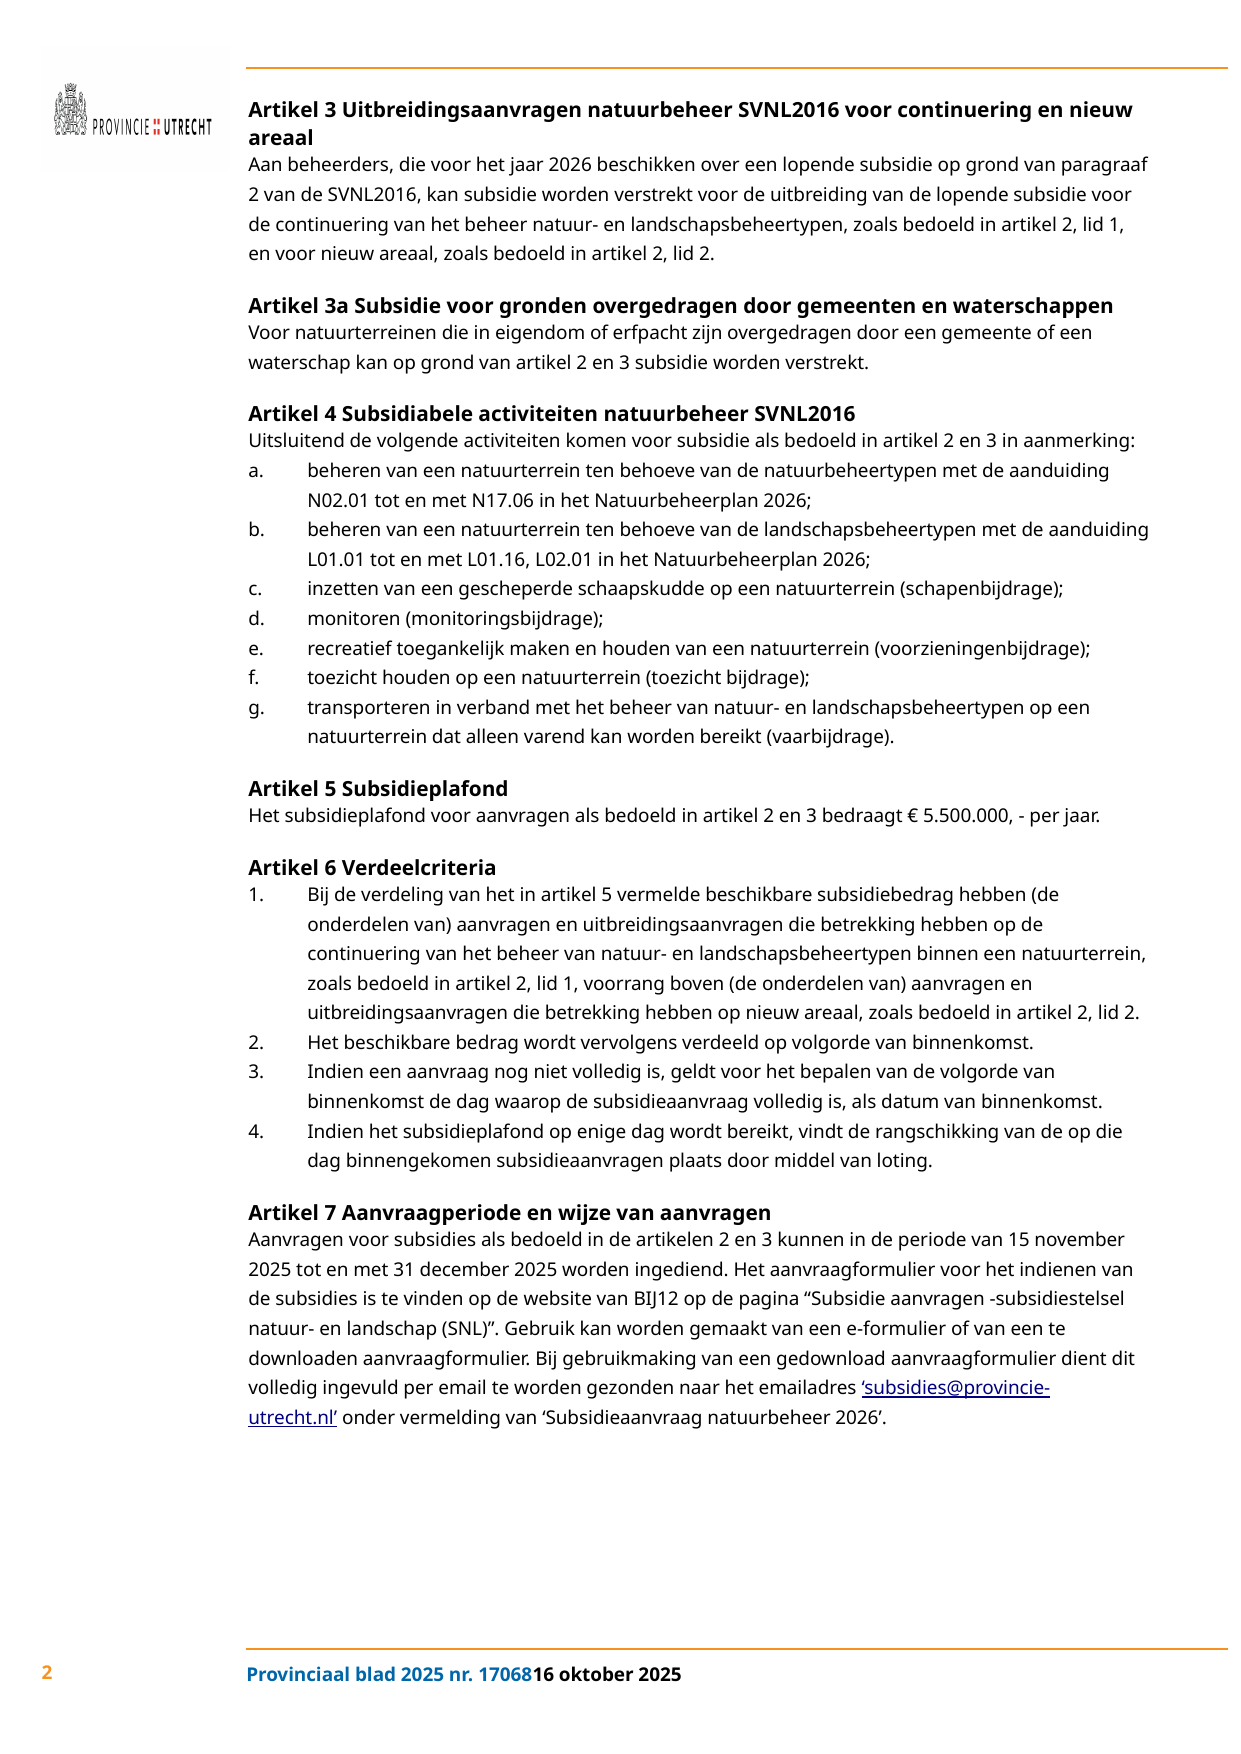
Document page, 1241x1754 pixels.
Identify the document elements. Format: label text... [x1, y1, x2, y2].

text Artikel 3 Uitbreidingsaanvragen natuurbeheer SVNL2016 voor continuering en nieuw areaal [248, 95, 1152, 152]
list Indien een aanvraag nog niet volledig is, geldt voor het bepalen van de volgorde van binnenkomst de dag waarop de subsidieaanvraag volledig is, als datum van binnenkomst. [248, 1059, 1152, 1114]
list toezicht houden op een natuurterrein (toezicht bijdrage); [248, 664, 1152, 690]
list inzetten van een gescheperde schaapskudde op een natuurterrein (schapenbijdrage); [248, 576, 1152, 601]
text Artikel 7 Aanvraagperiode en wijze van aanvragen [248, 1198, 1152, 1226]
text Het subsidieplafond voor aanvragen als bedoeld in artikel 2 en 3 bedraagt € 5.500.000, - per jaar. [248, 802, 1152, 828]
text Artikel 6 Verdeelcriteria [248, 853, 1152, 881]
text Artikel 3a Subsidie voor gronden overgedragen door gemeenten en waterschappen [248, 291, 1152, 319]
list Indien het subsidieplafond op enige dag wordt bereikt, vindt de rangschikking van de op die dag binnengekomen subsidieaanvragen plaats door middel van loting. [248, 1118, 1152, 1173]
text Aanvragen voor subsidies als bedoeld in de artikelen 2 en 3 kunnen in de periode van 15 november 2025 tot en met 31 december 2025 worden ingediend. Het aanvraagformulier voor het indienen van de subsidies is te vinden op de website van BIJ12 op de pagina “Subsidie aanvragen -subsidiestelsel natuur- en landschap (SNL)”. Gebruik kan worden gemaakt van een e-formulier of van een te downloaden aanvraagformulier. Bij gebruikmaking van een gedownload aanvraagformulier dient dit volledig ingevuld per email te worden gezonden naar het emailadres ‘subsidies@provincie-utrecht.nl’ onder vermelding van ‘Subsidieaanvraag natuurbeheer 2026’. [248, 1226, 1152, 1429]
text Voor natuurterreinen die in eigendom of erfpacht zijn overgedragen door een gemeente of een waterschap kan op grond van artikel 2 en 3 subsidie worden verstrekt. [248, 319, 1152, 374]
list Het beschikbare bedrag wordt vervolgens verdeeld op volgorde van binnenkomst. [248, 1029, 1152, 1055]
text Aan beheerders, die voor het jaar 2026 beschikken over een lopende subsidie op grond van paragraaf 2 van de SVNL2016, kan subsidie worden verstrekt voor de uitbreiding van de lopende subsidie voor de continuering van het beheer natuur- en landschapsbeheertypen, zoals bedoeld in artikel 2, lid 1, en voor nieuw areaal, zoals bedoeld in artikel 2, lid 2. [248, 152, 1152, 266]
picture [41, 47, 231, 172]
list beheren van een natuurterrein ten behoeve van de natuurbeheertypen met de aanduiding N02.01 tot en met N17.06 in het Natuurbeheerplan 2026; [248, 457, 1152, 513]
text Artikel 5 Subsidieplafond [248, 774, 1152, 802]
list transporteren in verband met het beheer van natuur- en landschapsbeheertypen op een natuurterrein dat alleen varend kan worden bereikt (vaarbijdrage). [248, 694, 1152, 749]
list monitoren (monitoringsbijdrage); [248, 605, 1152, 631]
text Artikel 4 Subsidiabele activiteiten natuurbeheer SVNL2016 [248, 399, 1152, 428]
text Uitsluitend de volgende activiteiten komen voor subsidie als bedoeld in artikel 2 en 3 in aanmerking: [248, 428, 1152, 453]
list Bij de verdeling van het in artikel 5 vermelde beschikbare subsidiebedrag hebben (de onderdelen van) aanvragen en uitbreidingsaanvragen die betrekking hebben op de continuering van het beheer van natuur- en landschapsbeheertypen binnen een natuurterrein, zoals bedoeld in artikel 2, lid 1, voorrang boven (de onderdelen van) aanvragen en uitbreidingsaanvragen die betrekking hebben op nieuw areaal, zoals bedoeld in artikel 2, lid 2. [248, 881, 1152, 1025]
list beheren van een natuurterrein ten behoeve van de landschapsbeheertypen met de aanduiding L01.01 tot en met L01.16, L02.01 in het Natuurbeheerplan 2026; [248, 516, 1152, 572]
list recreatief toegankelijk maken en houden van een natuurterrein (voorzieningenbijdrage); [248, 635, 1152, 661]
